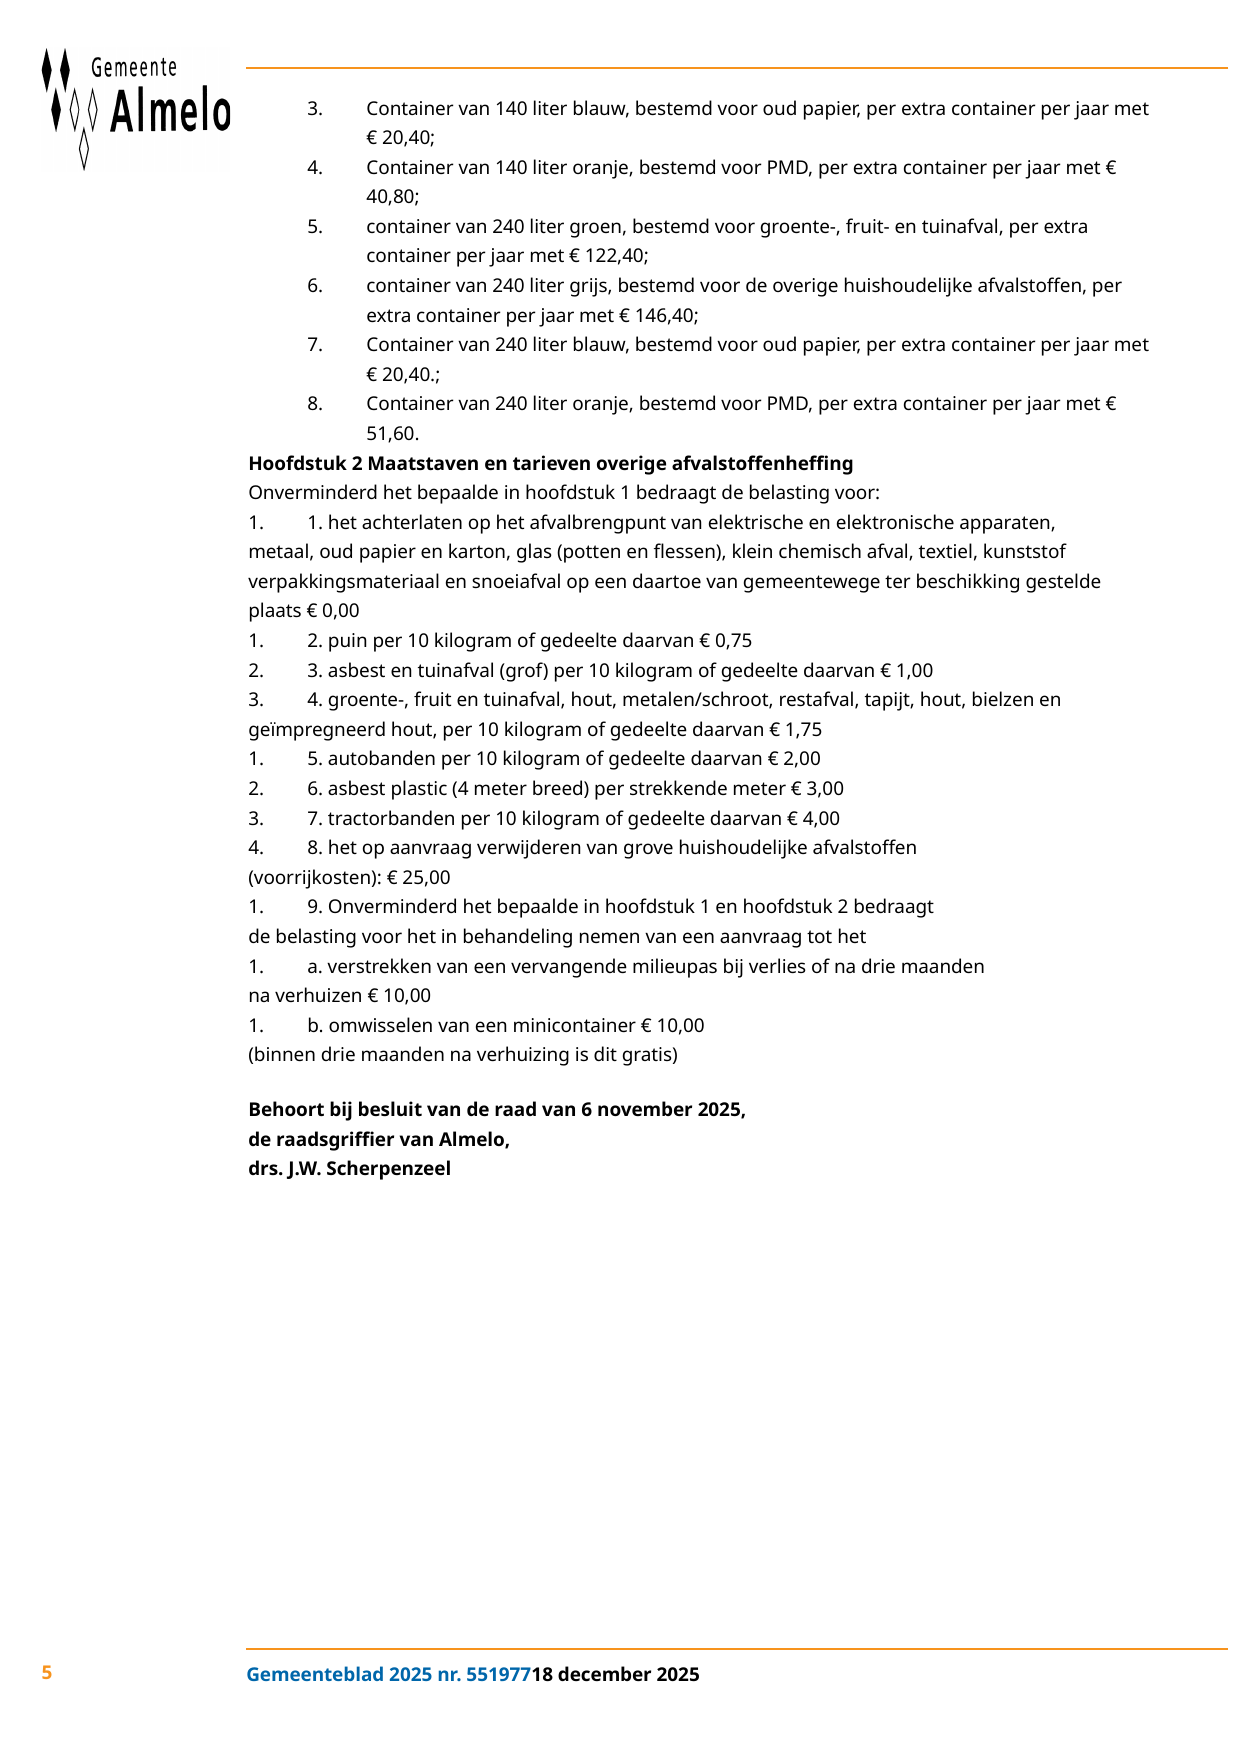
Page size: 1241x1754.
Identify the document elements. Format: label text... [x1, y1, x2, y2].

list Container van 240 liter oranje, bestemd voor PMD, per extra container per jaar met € 51,60. [307, 391, 1152, 446]
text metaal, oud papier en karton, glas (potten en flessen), klein chemisch afval, textiel, kunststof verpakkingsmateriaal en snoeiafval op een daartoe van gemeentewege ter beschikking gestelde plaats € 0,00 [248, 538, 1152, 623]
table_header 9. Onverminderd het bepaalde in hoofdstuk 1 en hoofdstuk 2 bedraagt de belasting voor het in behandeling nemen van een aanvraag tot het a. verstrekken van een vervangende milieupas bij verlies of na drie maanden na verhuizen € 10,00 b. omwisselen van een minicontainer € 10,00 (binnen drie maanden na verhuizing is dit gratis) [248, 894, 1152, 1067]
list 3. asbest en tuinafval (grof) per 10 kilogram of gedeelte daarvan € 1,00 [248, 657, 1152, 683]
text Hoofdstuk 2 Maatstaven en tarieven overige afvalstoffenheffing [248, 450, 1152, 476]
text Behoort bij besluit van de raad van 6 november 2025, [248, 1096, 1152, 1122]
list Container van 140 liter blauw, bestemd voor oud papier, per extra container per jaar met € 20,40; [307, 95, 1152, 150]
text de raadsgriffier van Almelo, [248, 1126, 1152, 1152]
list 4. groente-, fruit en tuinafval, hout, metalen/schroot, restafval, tapijt, hout, bielzen en [248, 686, 1152, 712]
list container van 240 liter groen, bestemd voor groente-, fruit- en tuinafval, per extra container per jaar met € 122,40; [307, 213, 1152, 268]
text Onverminderd het bepaalde in hoofdstuk 1 bedraagt de belasting voor: [248, 479, 1152, 505]
list 6. asbest plastic (4 meter breed) per strekkende meter € 3,00 [248, 775, 1152, 801]
text geïmpregneerd hout, per 10 kilogram of gedeelte daarvan € 1,75 [248, 716, 1152, 742]
list 8. het op aanvraag verwijderen van grove huishoudelijke afvalstoffen [248, 834, 1152, 860]
list 5. autobanden per 10 kilogram of gedeelte daarvan € 2,00 [248, 746, 1152, 771]
list container van 240 liter grijs, bestemd voor de overige huishoudelijke afvalstoffen, per extra container per jaar met € 146,40; [307, 272, 1152, 328]
text drs. J.W. Scherpenzeel [248, 1155, 1152, 1181]
list 7. tractorbanden per 10 kilogram of gedeelte daarvan € 4,00 [248, 805, 1152, 831]
picture [41, 47, 231, 172]
list Container van 240 liter blauw, bestemd voor oud papier, per extra container per jaar met € 20,40.; [307, 331, 1152, 387]
text (voorrijkosten): € 25,00 [248, 864, 1152, 890]
list 1. het achterlaten op het afvalbrengpunt van elektrische en elektronische apparaten, [248, 509, 1152, 535]
list Container van 140 liter oranje, bestemd voor PMD, per extra container per jaar met € 40,80; [307, 154, 1152, 209]
table_cell [248, 1067, 1152, 1093]
list 2. puin per 10 kilogram of gedeelte daarvan € 0,75 [248, 627, 1152, 653]
